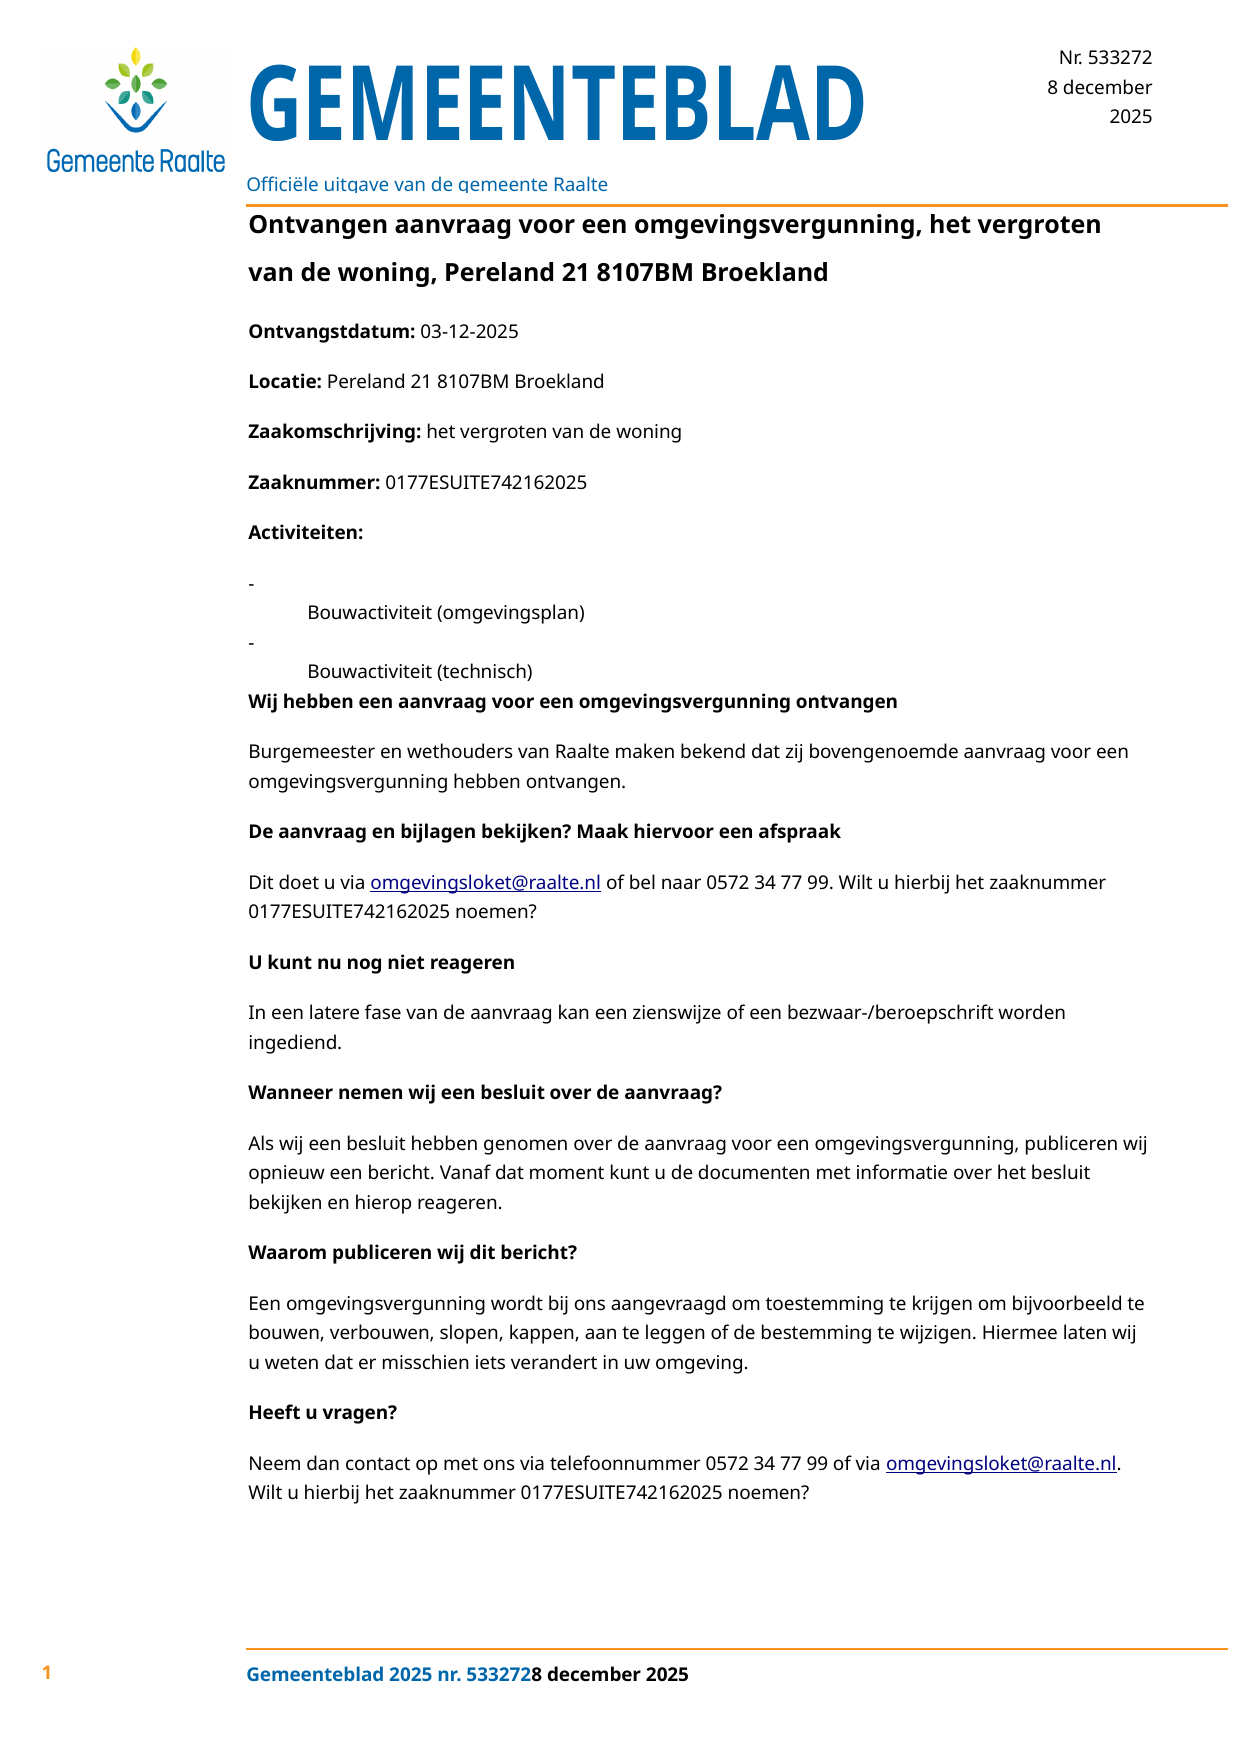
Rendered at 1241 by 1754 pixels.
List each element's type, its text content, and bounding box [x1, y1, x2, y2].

text Burgemeester en wethouders van Raalte maken bekend dat zij bovengenoemde aanvraag voor een omgevingsvergunning hebben ontvangen. [248, 739, 1152, 794]
text Locatie: Pereland 21 8107BM Broekland [248, 368, 1152, 394]
text Ontvangstdatum: 03-12-2025 [248, 318, 1152, 344]
text Zaakomschrijving: het vergroten van de woning [248, 419, 1152, 444]
list Bouwactiviteit (omgevingsplan) [248, 599, 1152, 625]
picture [41, 47, 231, 172]
text Een omgevingsvergunning wordt bij ons aangevraagd om toestemming te krijgen om bijvoorbeeld te bouwen, verbouwen, slopen, kappen, aan te leggen of de bestemming te wijzigen. Hiermee laten wij u weten dat er misschien iets verandert in uw omgeving. [248, 1290, 1152, 1375]
text U kunt nu nog niet reageren [248, 949, 1152, 975]
text Als wij een besluit hebben genomen over de aanvraag voor een omgevingsvergunning, publiceren wij opnieuw een bericht. Vanaf dat moment kunt u de documenten met informatie over het besluit bekijken en hierop reageren. [248, 1130, 1152, 1215]
text De aanvraag en bijlagen bekijken? Maak hiervoor een afspraak [248, 819, 1152, 844]
list Bouwactiviteit (technisch) [248, 659, 1152, 684]
text Wanneer nemen wij een besluit over de aanvraag? [248, 1079, 1152, 1105]
text Neem dan contact op met ons via telefoonnummer 0572 34 77 99 of via omgevingsloket@raalte.nl. Wilt u hierbij het zaaknummer 0177ESUITE742162025 noemen? [248, 1450, 1152, 1505]
text Waarom publiceren wij dit bericht? [248, 1239, 1152, 1265]
text Heeft u vragen? [248, 1399, 1152, 1425]
text Zaaknummer: 0177ESUITE742162025 [248, 469, 1152, 495]
text Ontvangen aanvraag voor een omgevingsvergunning, het vergroten van de woning, Pereland 21 8107BM Broekland [248, 207, 1152, 288]
text Dit doet u via omgevingsloket@raalte.nl of bel naar 0572 34 77 99. Wilt u hierbij het zaaknummer 0177ESUITE742162025 noemen? [248, 869, 1152, 924]
text Wij hebben een aanvraag voor een omgevingsvergunning ontvangen [248, 688, 1152, 714]
text Activiteiten: [248, 519, 1152, 545]
text In een latere fase van de aanvraag kan een zienswijze of een bezwaar-/beroepschrift worden ingediend. [248, 999, 1152, 1055]
